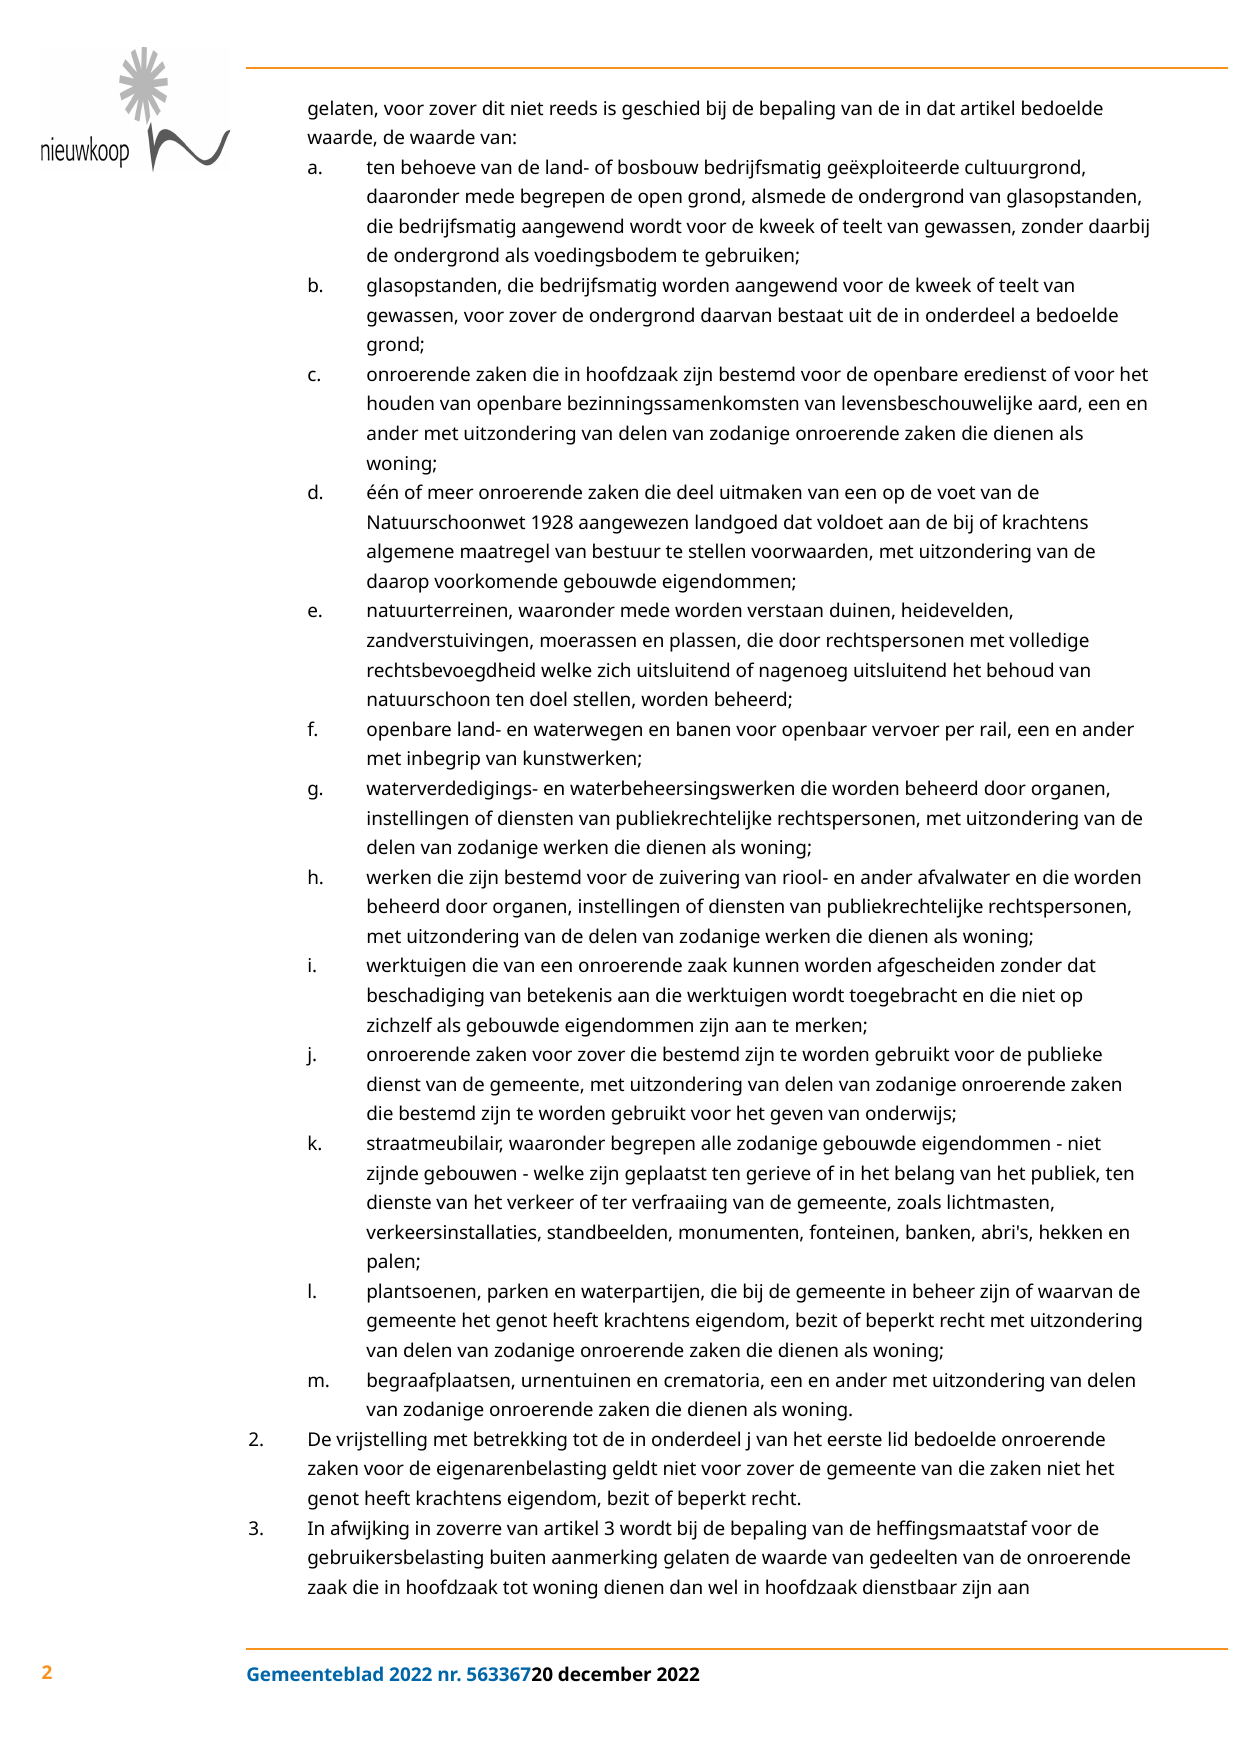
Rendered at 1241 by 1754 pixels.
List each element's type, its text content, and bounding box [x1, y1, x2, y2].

picture [41, 47, 231, 172]
list ten behoeve van de land- of bosbouw bedrijfsmatig geëxploiteerde cultuurgrond, daaronder mede begrepen de open grond, alsmede de ondergrond van glasopstanden, die bedrijfsmatig aangewend wordt voor de kweek of teelt van gewassen, zonder daarbij de ondergrond als voedingsbodem te gebruiken; [307, 154, 1152, 268]
list onroerende zaken voor zover die bestemd zijn te worden gebruikt voor de publieke dienst van de gemeente, met uitzondering van delen van zodanige onroerende zaken die bestemd zijn te worden gebruikt voor het geven van onderwijs; [307, 1041, 1152, 1126]
list openbare land- en waterwegen en banen voor openbaar vervoer per rail, een en ander met inbegrip van kunstwerken; [307, 716, 1152, 771]
list werken die zijn bestemd voor de zuivering van riool- en ander afvalwater en die worden beheerd door organen, instellingen of diensten van publiekrechtelijke rechtspersonen, met uitzondering van de delen van zodanige werken die dienen als woning; [307, 864, 1152, 949]
list één of meer onroerende zaken die deel uitmaken van een op de voet van de Natuurschoonwet 1928 aangewezen landgoed dat voldoet aan de bij of krachtens algemene maatregel van bestuur te stellen voorwaarden, met uitzondering van de daarop voorkomende gebouwde eigendommen; [307, 479, 1152, 594]
list In afwijking in zoverre van artikel 3 wordt bij de bepaling van de heffingsmaatstaf voor de gebruikersbelasting buiten aanmerking gelaten de waarde van gedeelten van de onroerende zaak die in hoofdzaak tot woning dienen dan wel in hoofdzaak dienstbaar zijn aan [248, 1515, 1152, 1600]
list natuurterreinen, waaronder mede worden verstaan duinen, heidevelden, zandverstuivingen, moerassen en plassen, die door rechtspersonen met volledige rechtsbevoegdheid welke zich uitsluitend of nagenoeg uitsluitend het behoud van natuurschoon ten doel stellen, worden beheerd; [307, 598, 1152, 712]
list straatmeubilair, waaronder begrepen alle zodanige gebouwde eigendommen - niet zijnde gebouwen - welke zijn geplaatst ten gerieve of in het belang van het publiek, ten dienste van het verkeer of ter verfraaiing van de gemeente, zoals lichtmasten, verkeersinstallaties, standbeelden, monumenten, fonteinen, banken, abri's, hekken en palen; [307, 1130, 1152, 1274]
list De vrijstelling met betrekking tot de in onderdeel j van het eerste lid bedoelde onroerende zaken voor de eigenarenbelasting geldt niet voor zover de gemeente van die zaken niet het genot heeft krachtens eigendom, bezit of beperkt recht. [248, 1426, 1152, 1511]
list begraafplaatsen, urnentuinen en crematoria, een en ander met uitzondering van delen van zodanige onroerende zaken die dienen als woning. [307, 1367, 1152, 1422]
list waterverdedigings- en waterbeheersingswerken die worden beheerd door organen, instellingen of diensten van publiekrechtelijke rechtspersonen, met uitzondering van de delen van zodanige werken die dienen als woning; [307, 775, 1152, 860]
list glasopstanden, die bedrijfsmatig worden aangewend voor de kweek of teelt van gewassen, voor zover de ondergrond daarvan bestaat uit de in onderdeel a bedoelde grond; [307, 272, 1152, 357]
list werktuigen die van een onroerende zaak kunnen worden afgescheiden zonder dat beschadiging van betekenis aan die werktuigen wordt toegebracht en die niet op zichzelf als gebouwde eigendommen zijn aan te merken; [307, 953, 1152, 1038]
list gelaten, voor zover dit niet reeds is geschied bij de bepaling van de in dat artikel bedoelde waarde, de waarde van: [248, 95, 1152, 150]
list onroerende zaken die in hoofdzaak zijn bestemd voor de openbare eredienst of voor het houden van openbare bezinningssamenkomsten van levensbeschouwelijke aard, een en ander met uitzondering van delen van zodanige onroerende zaken die dienen als woning; [307, 361, 1152, 476]
list plantsoenen, parken en waterpartijen, die bij de gemeente in beheer zijn of waarvan de gemeente het genot heeft krachtens eigendom, bezit of beperkt recht met uitzondering van delen van zodanige onroerende zaken die dienen als woning; [307, 1278, 1152, 1363]
